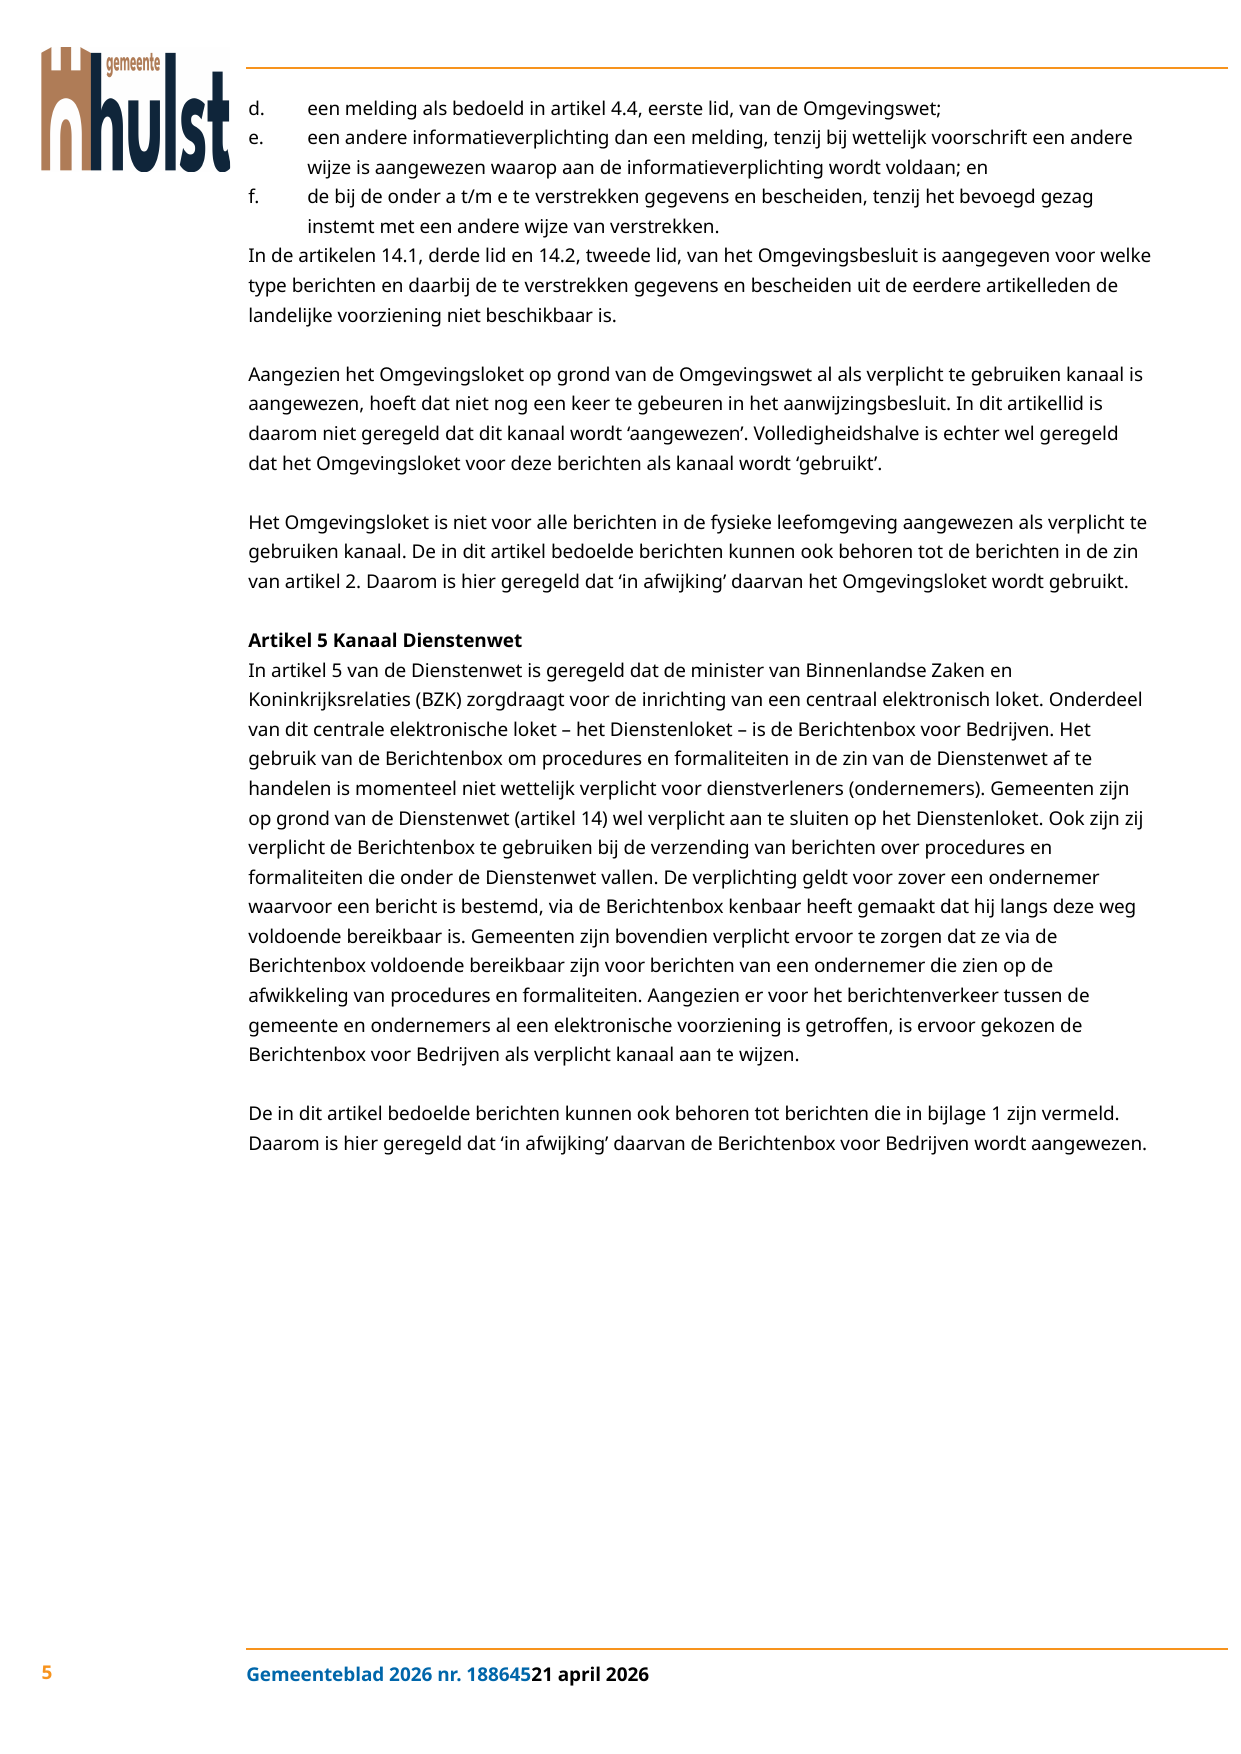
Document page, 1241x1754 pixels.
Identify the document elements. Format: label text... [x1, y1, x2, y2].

text Het Omgevingsloket is niet voor alle berichten in de fysieke leefomgeving aangewezen als verplicht te gebruiken kanaal. De in dit artikel bedoelde berichten kunnen ook behoren tot de berichten in de zin van artikel 2. Daarom is hier geregeld dat ‘in afwijking’ daarvan het Omgevingsloket wordt gebruikt. [248, 509, 1152, 594]
list een andere informatieverplichting dan een melding, tenzij bij wettelijk voorschrift een andere wijze is aangewezen waarop aan de informatieverplichting wordt voldaan; en [248, 124, 1152, 180]
text In artikel 5 van de Dienstenwet is geregeld dat de minister van Binnenlandse Zaken en Koninkrijksrelaties (BZK) zorgdraagt voor de inrichting van een centraal elektronisch loket. Onderdeel van dit centrale elektronische loket – het Dienstenloket – is de Berichtenbox voor Bedrijven. Het gebruik van de Berichtenbox om procedures en formaliteiten in de zin van de Dienstenwet af te handelen is momenteel niet wettelijk verplicht voor dienstverleners (ondernemers). Gemeenten zijn op grond van de Dienstenwet (artikel 14) wel verplicht aan te sluiten op het Dienstenloket. Ook zijn zij verplicht de Berichtenbox te gebruiken bij de verzending van berichten over procedures en formaliteiten die onder de Dienstenwet vallen. De verplichting geldt voor zover een ondernemer waarvoor een bericht is bestemd, via de Berichtenbox kenbaar heeft gemaakt dat hij langs deze weg voldoende bereikbaar is. Gemeenten zijn bovendien verplicht ervoor te zorgen dat ze via de Berichtenbox voldoende bereikbaar zijn voor berichten van een ondernemer die zien op de afwikkeling van procedures en formaliteiten. Aangezien er voor het berichtenverkeer tussen de gemeente en ondernemers al een elektronische voorziening is getroffen, is ervoor gekozen de Berichtenbox voor Bedrijven als verplicht kanaal aan te wijzen. [248, 657, 1152, 1067]
text Artikel 5 Kanaal Dienstenwet [248, 627, 1152, 653]
picture [41, 47, 231, 172]
text De in dit artikel bedoelde berichten kunnen ook behoren tot berichten die in bijlage 1 zijn vermeld. Daarom is hier geregeld dat ‘in afwijking’ daarvan de Berichtenbox voor Bedrijven wordt aangewezen. [248, 1101, 1152, 1156]
text In de artikelen 14.1, derde lid en 14.2, tweede lid, van het Omgevingsbesluit is aangegeven voor welke type berichten en daarbij de te verstrekken gegevens en bescheiden uit de eerdere artikelleden de landelijke voorziening niet beschikbaar is. [248, 243, 1152, 328]
text Aangezien het Omgevingsloket op grond van de Omgevingswet al als verplicht te gebruiken kanaal is aangewezen, hoeft dat niet nog een keer te gebeuren in het aanwijzingsbesluit. In dit artikellid is daarom niet geregeld dat dit kanaal wordt ‘aangewezen’. Volledigheidshalve is echter wel geregeld dat het Omgevingsloket voor deze berichten als kanaal wordt ‘gebruikt’. [248, 361, 1152, 476]
list een melding als bedoeld in artikel 4.4, eerste lid, van de Omgevingswet; [248, 95, 1152, 121]
list de bij de onder a t/m e te verstrekken gegevens en bescheiden, tenzij het bevoegd gezag instemt met een andere wijze van verstrekken. [248, 183, 1152, 239]
